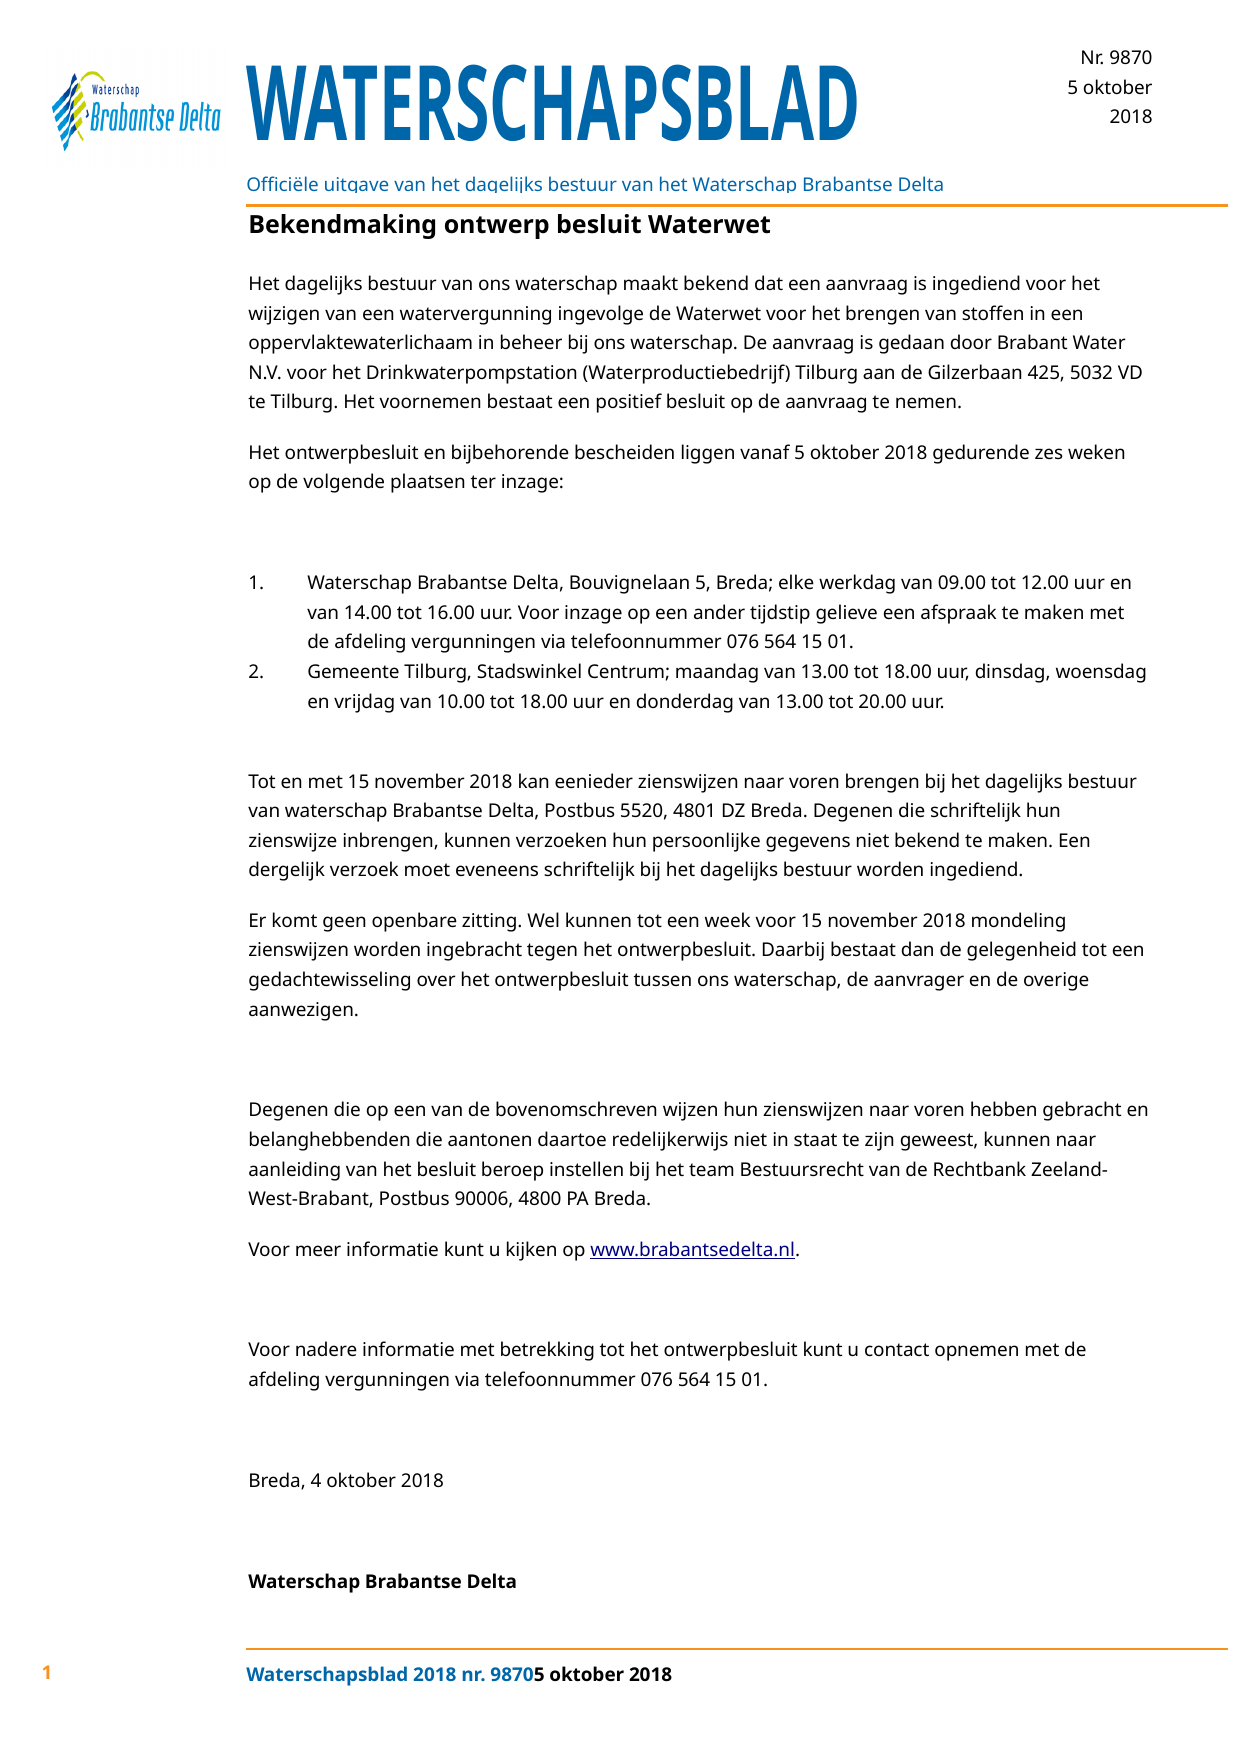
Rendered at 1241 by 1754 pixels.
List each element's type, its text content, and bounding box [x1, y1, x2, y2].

picture [41, 47, 231, 172]
list Gemeente Tilburg, Stadswinkel Centrum; maandag van 13.00 tot 18.00 uur, dinsdag, woensdag en vrijdag van 10.00 tot 18.00 uur en donderdag van 13.00 tot 20.00 uur. [248, 658, 1152, 713]
text Breda, 4 oktober 2018 [248, 1467, 1152, 1493]
text Bekendmaking ontwerp besluit Waterwet [248, 207, 1152, 241]
text Waterschap Brabantse Delta [248, 1568, 1152, 1593]
list Waterschap Brabantse Delta, Bouvignelaan 5, Breda; elke werkdag van 09.00 tot 12.00 uur en van 14.00 tot 16.00 uur. Voor inzage op een ander tijdstip gelieve een afspraak te maken met de afdeling vergunningen via telefoonnummer 076 564 15 01. [248, 569, 1152, 654]
text Het ontwerpbesluit en bijbehorende bescheiden liggen vanaf 5 oktober 2018 gedurende zes weken op de volgende plaatsen ter inzage: [248, 439, 1152, 494]
text Voor meer informatie kunt u kijken op www.brabantsedelta.nl. [248, 1236, 1152, 1261]
text Degenen die op een van de bovenomschreven wijzen hun zienswijzen naar voren hebben gebracht en belanghebbenden die aantonen daartoe redelijkerwijs niet in staat te zijn geweest, kunnen naar aanleiding van het besluit beroep instellen bij het team Bestuursrecht van de Rechtbank Zeeland-West-Brabant, Postbus 90006, 4800 PA Breda. [248, 1097, 1152, 1211]
text Er komt geen openbare zitting. Wel kunnen tot een week voor 15 november 2018 mondeling zienswijzen worden ingebracht tegen het ontwerpbesluit. Daarbij bestaat dan de gelegenheid tot een gedachtewisseling over het ontwerpbesluit tussen ons waterschap, de aanvrager en de overige aanwezigen. [248, 907, 1152, 1021]
text Voor nadere informatie met betrekking tot het ontwerpbesluit kunt u contact opnemen met de afdeling vergunningen via telefoonnummer 076 564 15 01. [248, 1337, 1152, 1392]
text Het dagelijks bestuur van ons waterschap maakt bekend dat een aanvraag is ingediend voor het wijzigen van een watervergunning ingevolge de Waterwet voor het brengen van stoffen in een oppervlaktewaterlichaam in beheer bij ons waterschap. De aanvraag is gedaan door Brabant Water N.V. voor het Drinkwaterpompstation (Waterproductiebedrijf) Tilburg aan de Gilzerbaan 425, 5032 VD te Tilburg. Het voornemen bestaat een positief besluit op de aanvraag te nemen. [248, 270, 1152, 414]
text Tot en met 15 november 2018 kan eenieder zienswijzen naar voren brengen bij het dagelijks bestuur van waterschap Brabantse Delta, Postbus 5520, 4801 DZ Breda. Degenen die schriftelijk hun zienswijze inbrengen, kunnen verzoeken hun persoonlijke gegevens niet bekend te maken. Een dergelijk verzoek moet eveneens schriftelijk bij het dagelijks bestuur worden ingediend. [248, 768, 1152, 882]
